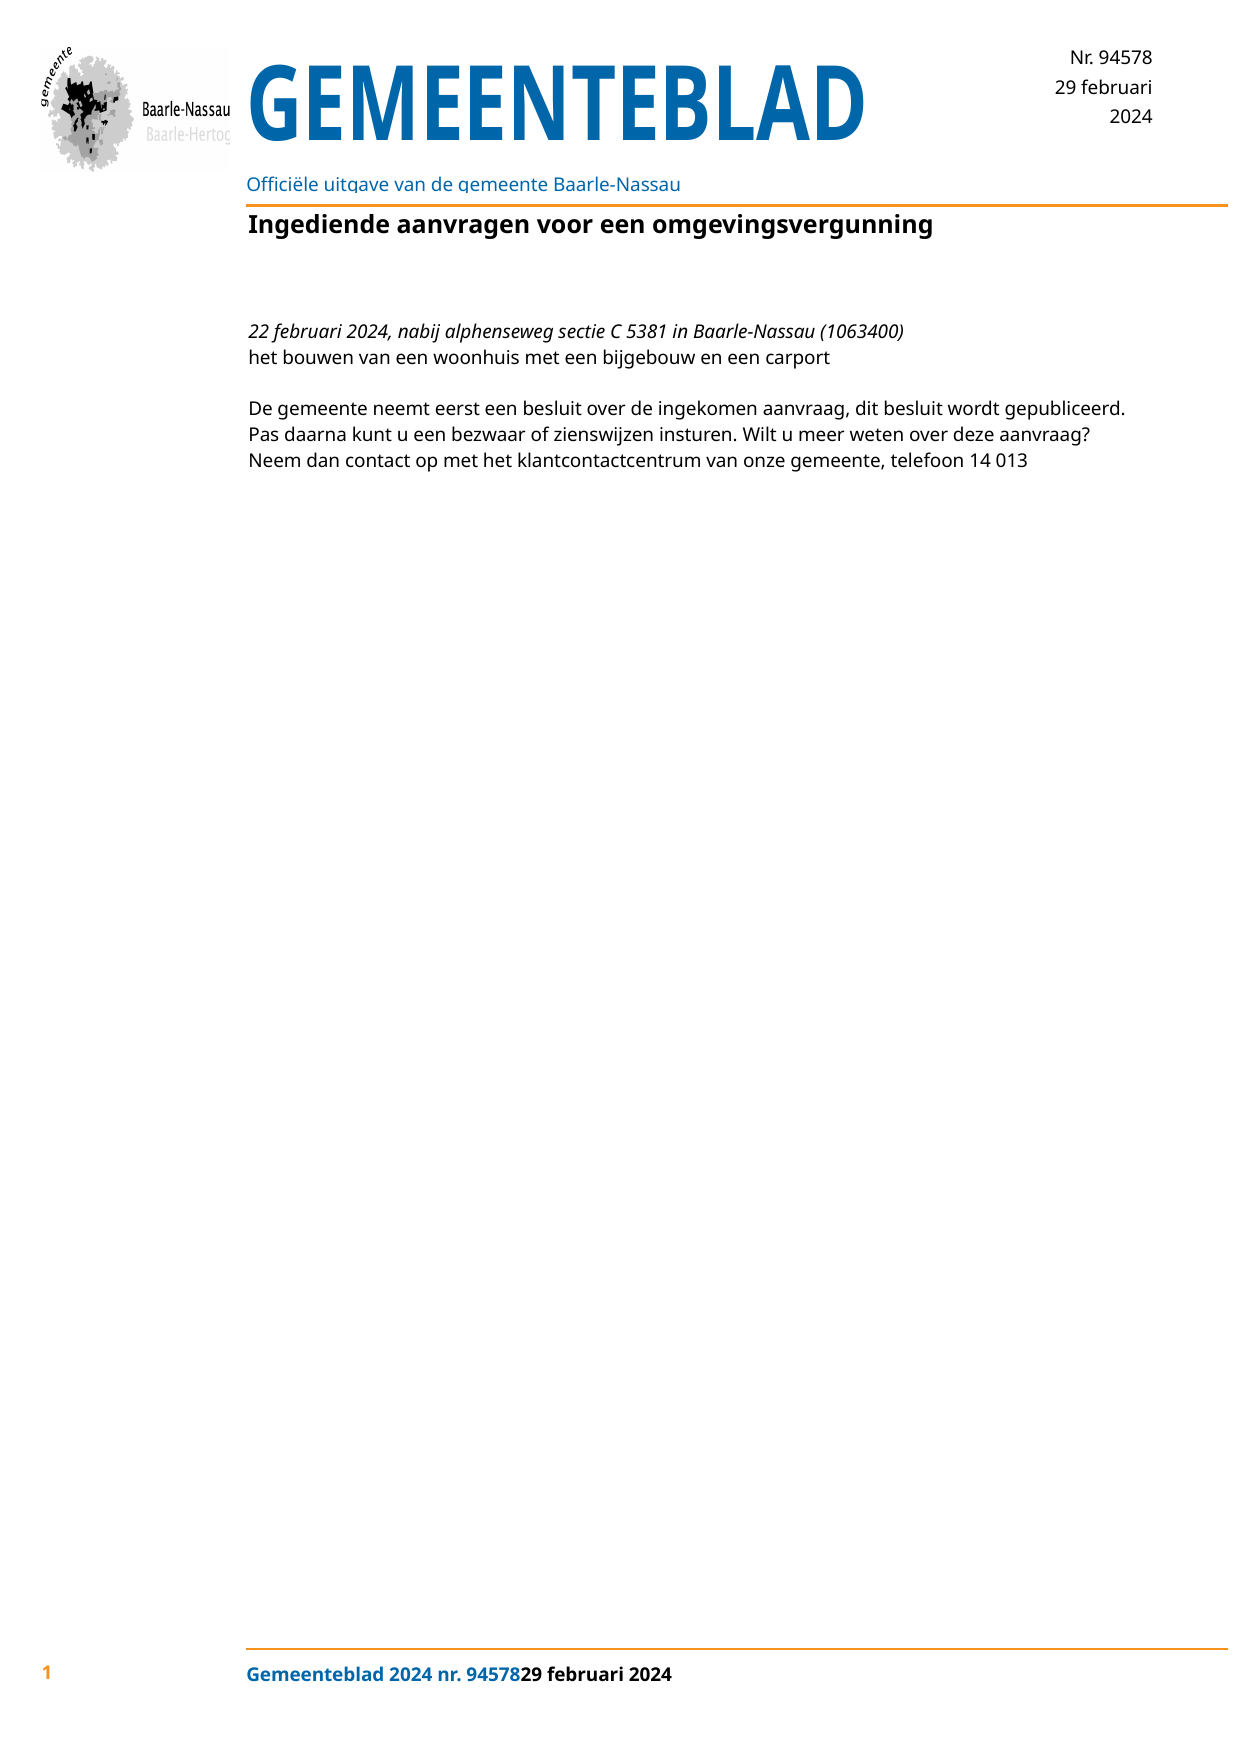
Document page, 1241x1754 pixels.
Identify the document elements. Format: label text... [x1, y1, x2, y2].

picture [41, 47, 231, 172]
text 22 februari 2024, nabij alphenseweg sectie C 5381 in Baarle-Nassau (1063400) [248, 318, 1152, 344]
text Ingediende aanvragen voor een omgevingsvergunning [248, 207, 1152, 241]
text Pas daarna kunt u een bezwaar of zienswijzen insturen. Wilt u meer weten over deze aanvraag? [248, 421, 1152, 447]
text het bouwen van een woonhuis met een bijgebouw en een carport [248, 344, 1152, 369]
text De gemeente neemt eerst een besluit over de ingekomen aanvraag, dit besluit wordt gepubliceerd. [248, 395, 1152, 421]
text Neem dan contact op met het klantcontactcentrum van onze gemeente, telefoon 14 013 [248, 447, 1152, 472]
